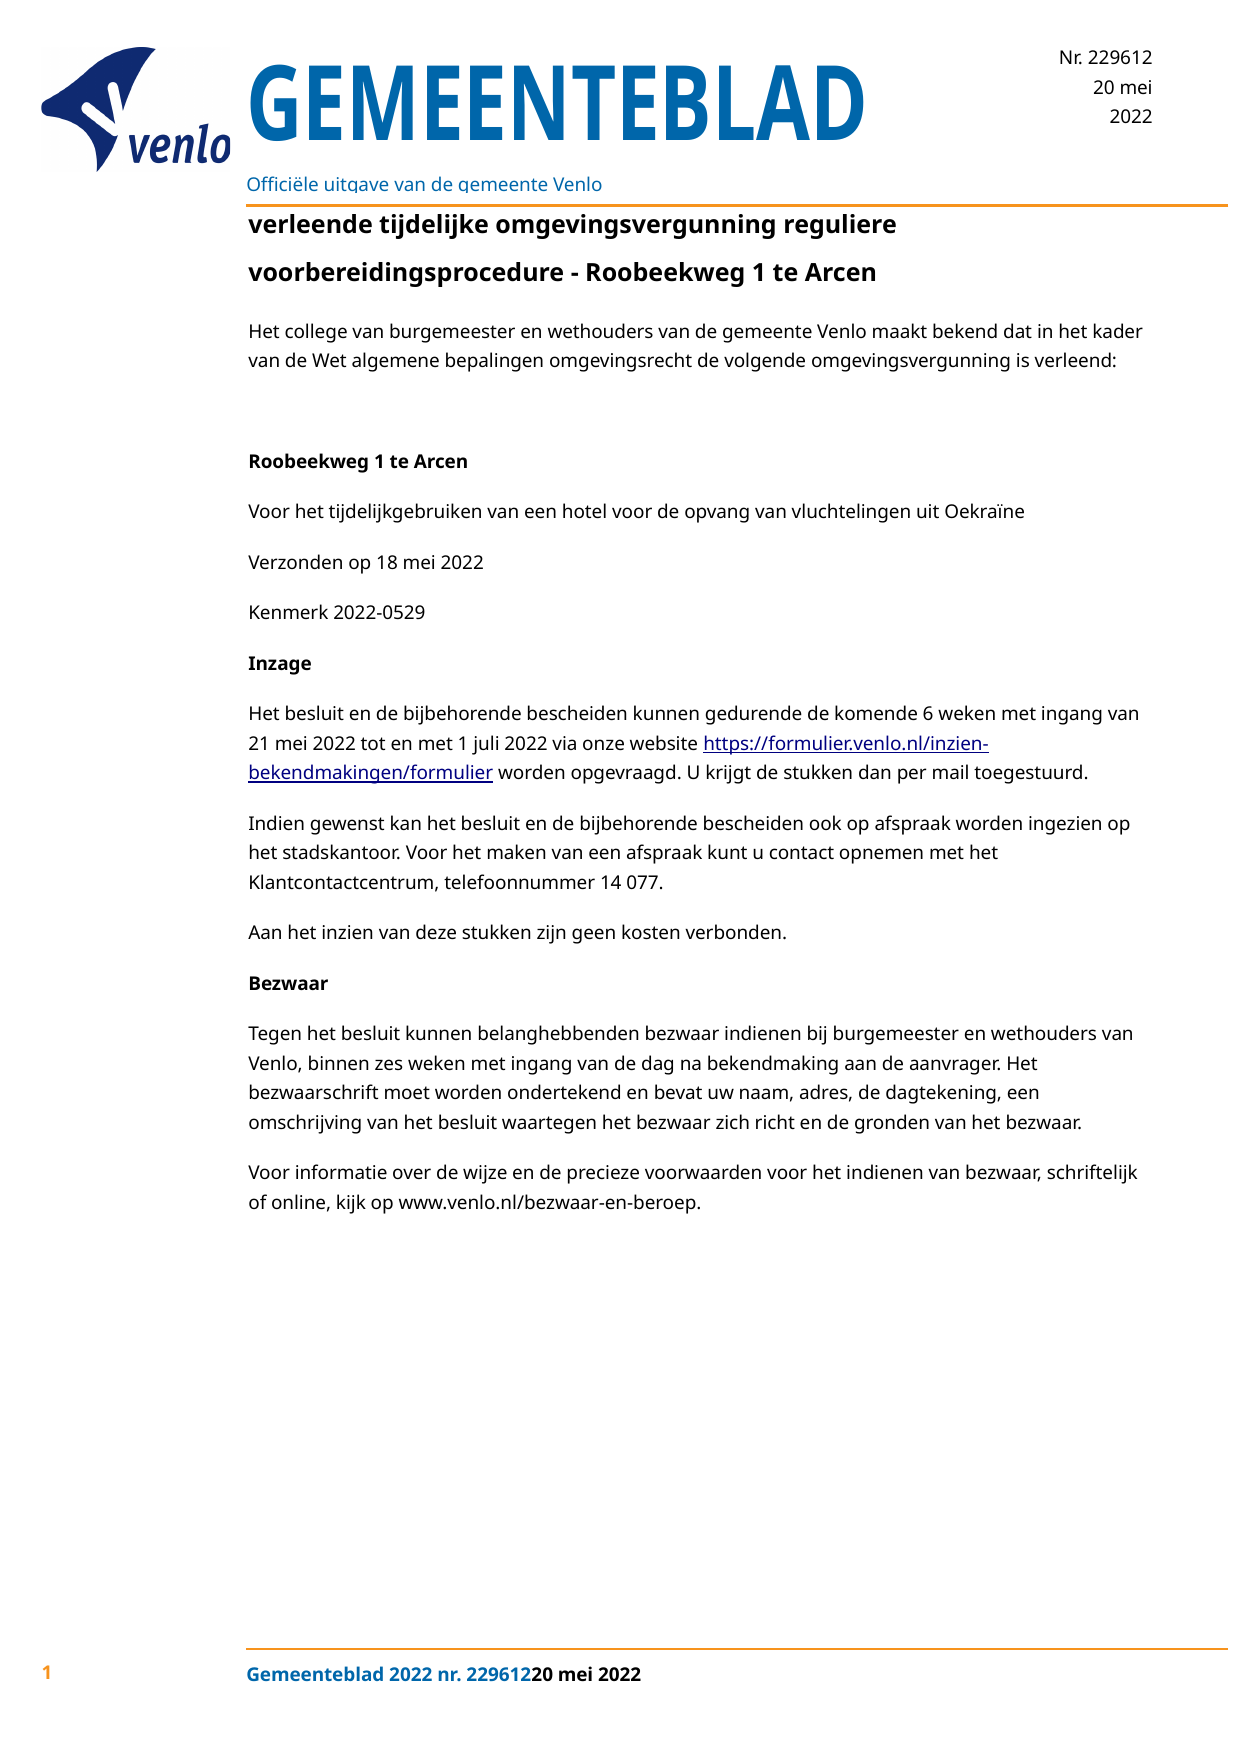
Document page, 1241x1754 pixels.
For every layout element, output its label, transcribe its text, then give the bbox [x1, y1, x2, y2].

text Aan het inzien van deze stukken zijn geen kosten verbonden. [248, 919, 1152, 945]
text Indien gewenst kan het besluit en de bijbehorende bescheiden ook op afspraak worden ingezien op het stadskantoor. Voor het maken van een afspraak kunt u contact opnemen met het Klantcontactcentrum, telefoonnummer 14 077. [248, 810, 1152, 895]
picture [41, 47, 231, 172]
text Kenmerk 2022-0529 [248, 599, 1152, 625]
text Verzonden op 18 mei 2022 [248, 549, 1152, 575]
text Voor informatie over de wijze en de precieze voorwaarden voor het indienen van bezwaar, schriftelijk of online, kijk op www.venlo.nl/bezwaar-en-beroep. [248, 1159, 1152, 1215]
text Het college van burgemeester en wethouders van de gemeente Venlo maakt bekend dat in het kader van de Wet algemene bepalingen omgevingsrecht de volgende omgevingsvergunning is verleend: [248, 318, 1152, 373]
text Voor het tijdelijkgebruiken van een hotel voor de opvang van vluchtelingen uit Oekraïne [248, 499, 1152, 524]
text verleende tijdelijke omgevingsvergunning reguliere voorbereidingsprocedure - Roobeekweg 1 te Arcen [248, 207, 1152, 288]
text Inzage [248, 650, 1152, 676]
text Roobeekweg 1 te Arcen [248, 448, 1152, 474]
text Tegen het besluit kunnen belanghebbenden bezwaar indienen bij burgemeester en wethouders van Venlo, binnen zes weken met ingang van de dag na bekendmaking aan de aanvrager. Het bezwaarschrift moet worden ondertekend en bevat uw naam, adres, de dagtekening, een omschrijving van het besluit waartegen het bezwaar zich richt en de gronden van het bezwaar. [248, 1020, 1152, 1135]
text Bezwaar [248, 970, 1152, 996]
text Het besluit en de bijbehorende bescheiden kunnen gedurende de komende 6 weken met ingang van 21 mei 2022 tot en met 1 juli 2022 via onze website https://formulier.venlo.nl/inzien-bekendmakingen/formulier worden opgevraagd. U krijgt de stukken dan per mail toegestuurd. [248, 700, 1152, 785]
